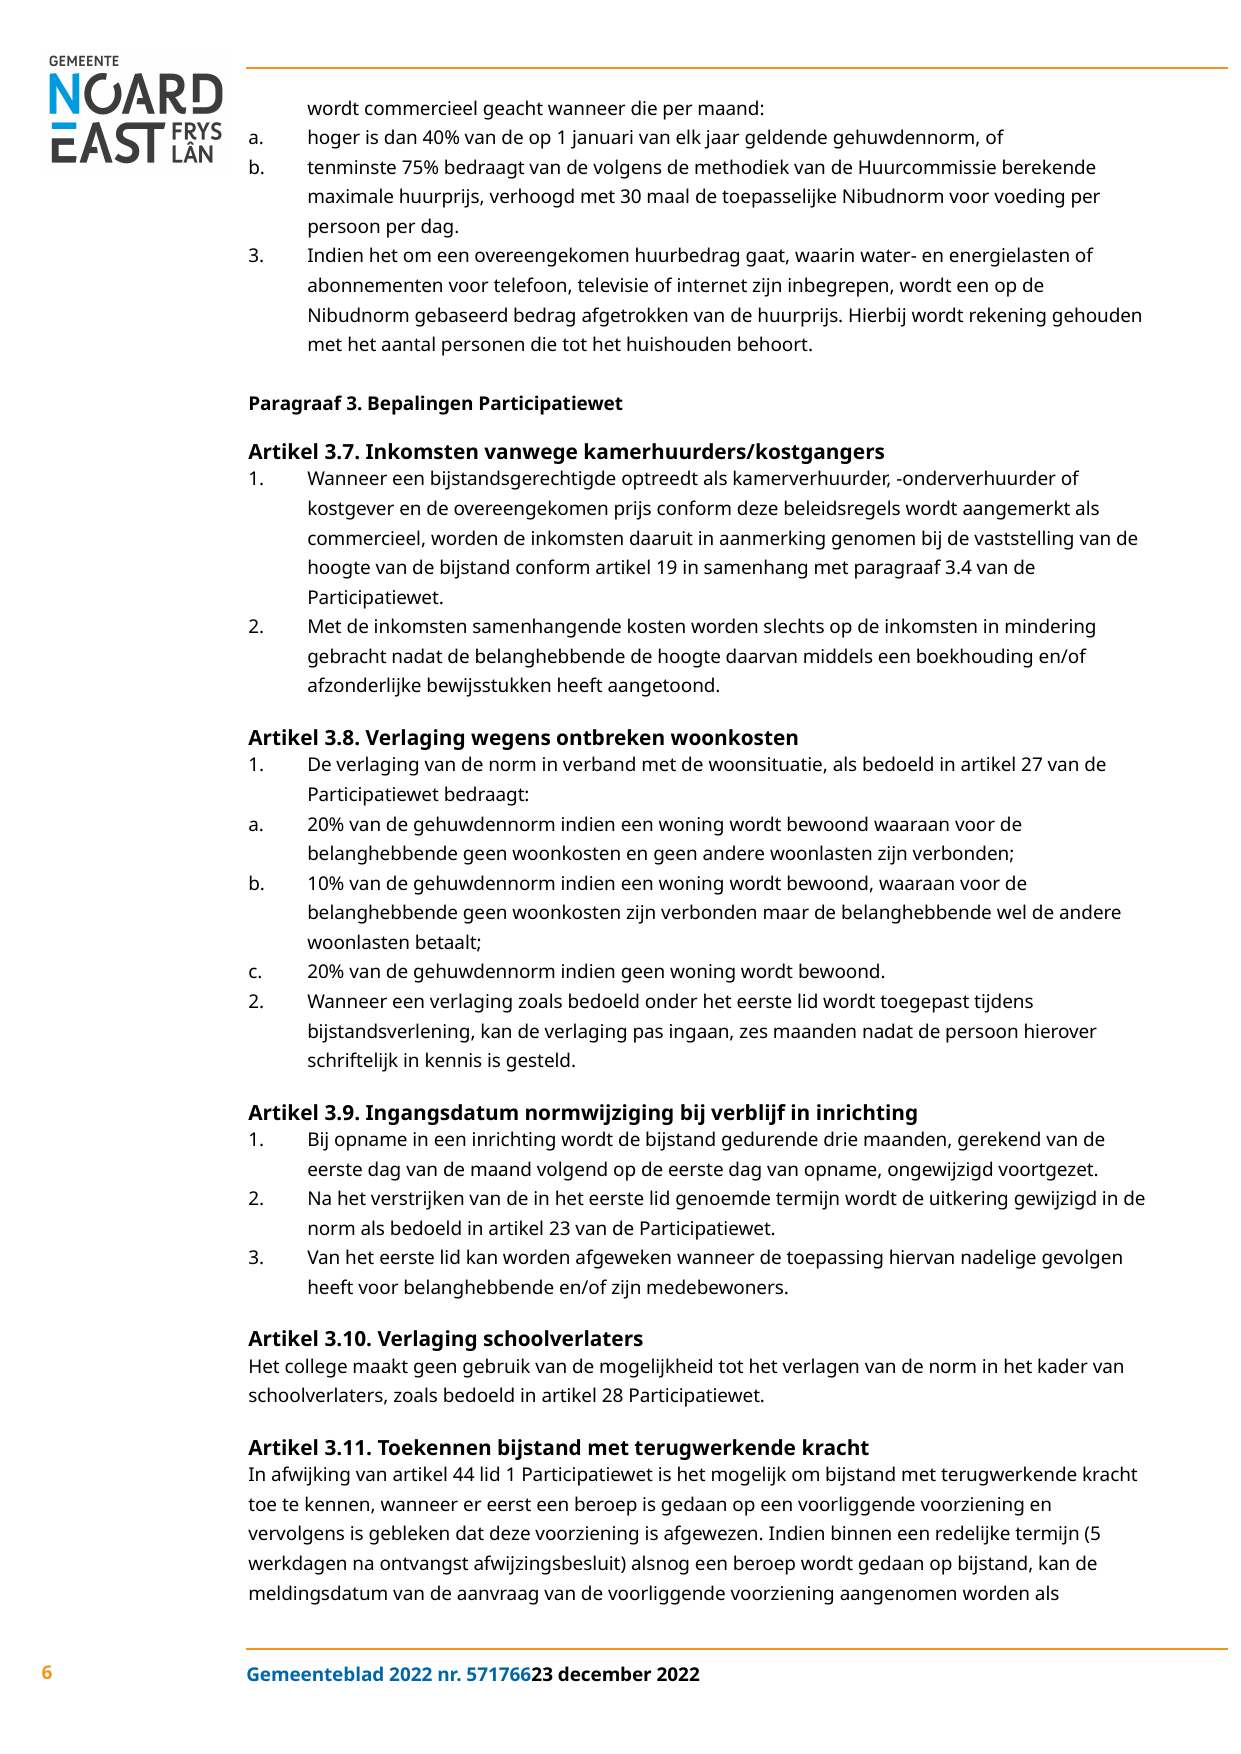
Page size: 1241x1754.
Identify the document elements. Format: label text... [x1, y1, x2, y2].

text In afwijking van artikel 44 lid 1 Participatiewet is het mogelijk om bijstand met terugwerkende kracht toe te kennen, wanneer er eerst een beroep is gedaan op een voorliggende voorziening en vervolgens is gebleken dat deze voorziening is afgewezen. Indien binnen een redelijke termijn (5 werkdagen na ontvangst afwijzingsbesluit) alsnog een beroep wordt gedaan op bijstand, kan de meldingsdatum van de aanvraag van de voorliggende voorziening aangenomen worden als [248, 1461, 1152, 1606]
list Na het verstrijken van de in het eerste lid genoemde termijn wordt de uitkering gewijzigd in de norm als bedoeld in artikel 23 van de Participatiewet. [248, 1185, 1152, 1241]
text Artikel 3.9. Ingangsdatum normwijziging bij verblijf in inrichting [248, 1098, 1152, 1126]
list Van het eerste lid kan worden afgeweken wanneer de toepassing hiervan nadelige gevolgen heeft voor belanghebbende en/of zijn medebewoners. [248, 1244, 1152, 1300]
list Wanneer een verlaging zoals bedoeld onder het eerste lid wordt toegepast tijdens bijstandsverlening, kan de verlaging pas ingaan, zes maanden nadat de persoon hierover schriftelijk in kennis is gesteld. [248, 988, 1152, 1073]
text Artikel 3.7. Inkomsten vanwege kamerhuurders/kostgangers [248, 437, 1152, 466]
text Het college maakt geen gebruik van de mogelijkheid tot het verlagen van de norm in het kader van schoolverlaters, zoals bedoeld in artikel 28 Participatiewet. [248, 1353, 1152, 1408]
list wordt commercieel geacht wanneer die per maand: [248, 95, 1152, 121]
text Artikel 3.11. Toekennen bijstand met terugwerkende kracht [248, 1433, 1152, 1461]
list Wanneer een bijstandsgerechtigde optreedt als kamerverhuurder, -onderverhuurder of kostgever en de overeengekomen prijs conform deze beleidsregels wordt aangemerkt als commercieel, worden de inkomsten daaruit in aanmerking genomen bij de vaststelling van de hoogte van de bijstand conform artikel 19 in samenhang met paragraaf 3.4 van de Participatiewet. [248, 466, 1152, 610]
list 20% van de gehuwdennorm indien een woning wordt bewoond waaraan voor de belanghebbende geen woonkosten en geen andere woonlasten zijn verbonden; [248, 811, 1152, 866]
list Bij opname in een inrichting wordt de bijstand gedurende drie maanden, gerekend van de eerste dag van de maand volgend op de eerste dag van opname, ongewijzigd voortgezet. [248, 1126, 1152, 1182]
list 20% van de gehuwdennorm indien geen woning wordt bewoond. [248, 959, 1152, 984]
list hoger is dan 40% van de op 1 januari van elk jaar geldende gehuwdennorm, of [248, 124, 1152, 150]
picture [41, 47, 231, 172]
list Indien het om een overeengekomen huurbedrag gaat, waarin water- en energielasten of abonnementen voor telefoon, televisie of internet zijn inbegrepen, wordt een op de Nibudnorm gebaseerd bedrag afgetrokken van de huurprijs. Hierbij wordt rekening gehouden met het aantal personen die tot het huishouden behoort. [248, 243, 1152, 357]
text Paragraaf 3. Bepalingen Participatiewet [248, 391, 1152, 416]
text Artikel 3.10. Verlaging schoolverlaters [248, 1324, 1152, 1353]
list De verlaging van de norm in verband met de woonsituatie, als bedoeld in artikel 27 van de Participatiewet bedraagt: [248, 752, 1152, 807]
text Artikel 3.8. Verlaging wegens ontbreken woonkosten [248, 723, 1152, 752]
list Met de inkomsten samenhangende kosten worden slechts op de inkomsten in mindering gebracht nadat de belanghebbende de hoogte daarvan middels een boekhouding en/of afzonderlijke bewijsstukken heeft aangetoond. [248, 613, 1152, 698]
list tenminste 75% bedraagt van de volgens de methodiek van de Huurcommissie berekende maximale huurprijs, verhoogd met 30 maal de toepasselijke Nibudnorm voor voeding per persoon per dag. [248, 154, 1152, 239]
list 10% van de gehuwdennorm indien een woning wordt bewoond, waaraan voor de belanghebbende geen woonkosten zijn verbonden maar de belanghebbende wel de andere woonlasten betaalt; [248, 870, 1152, 955]
